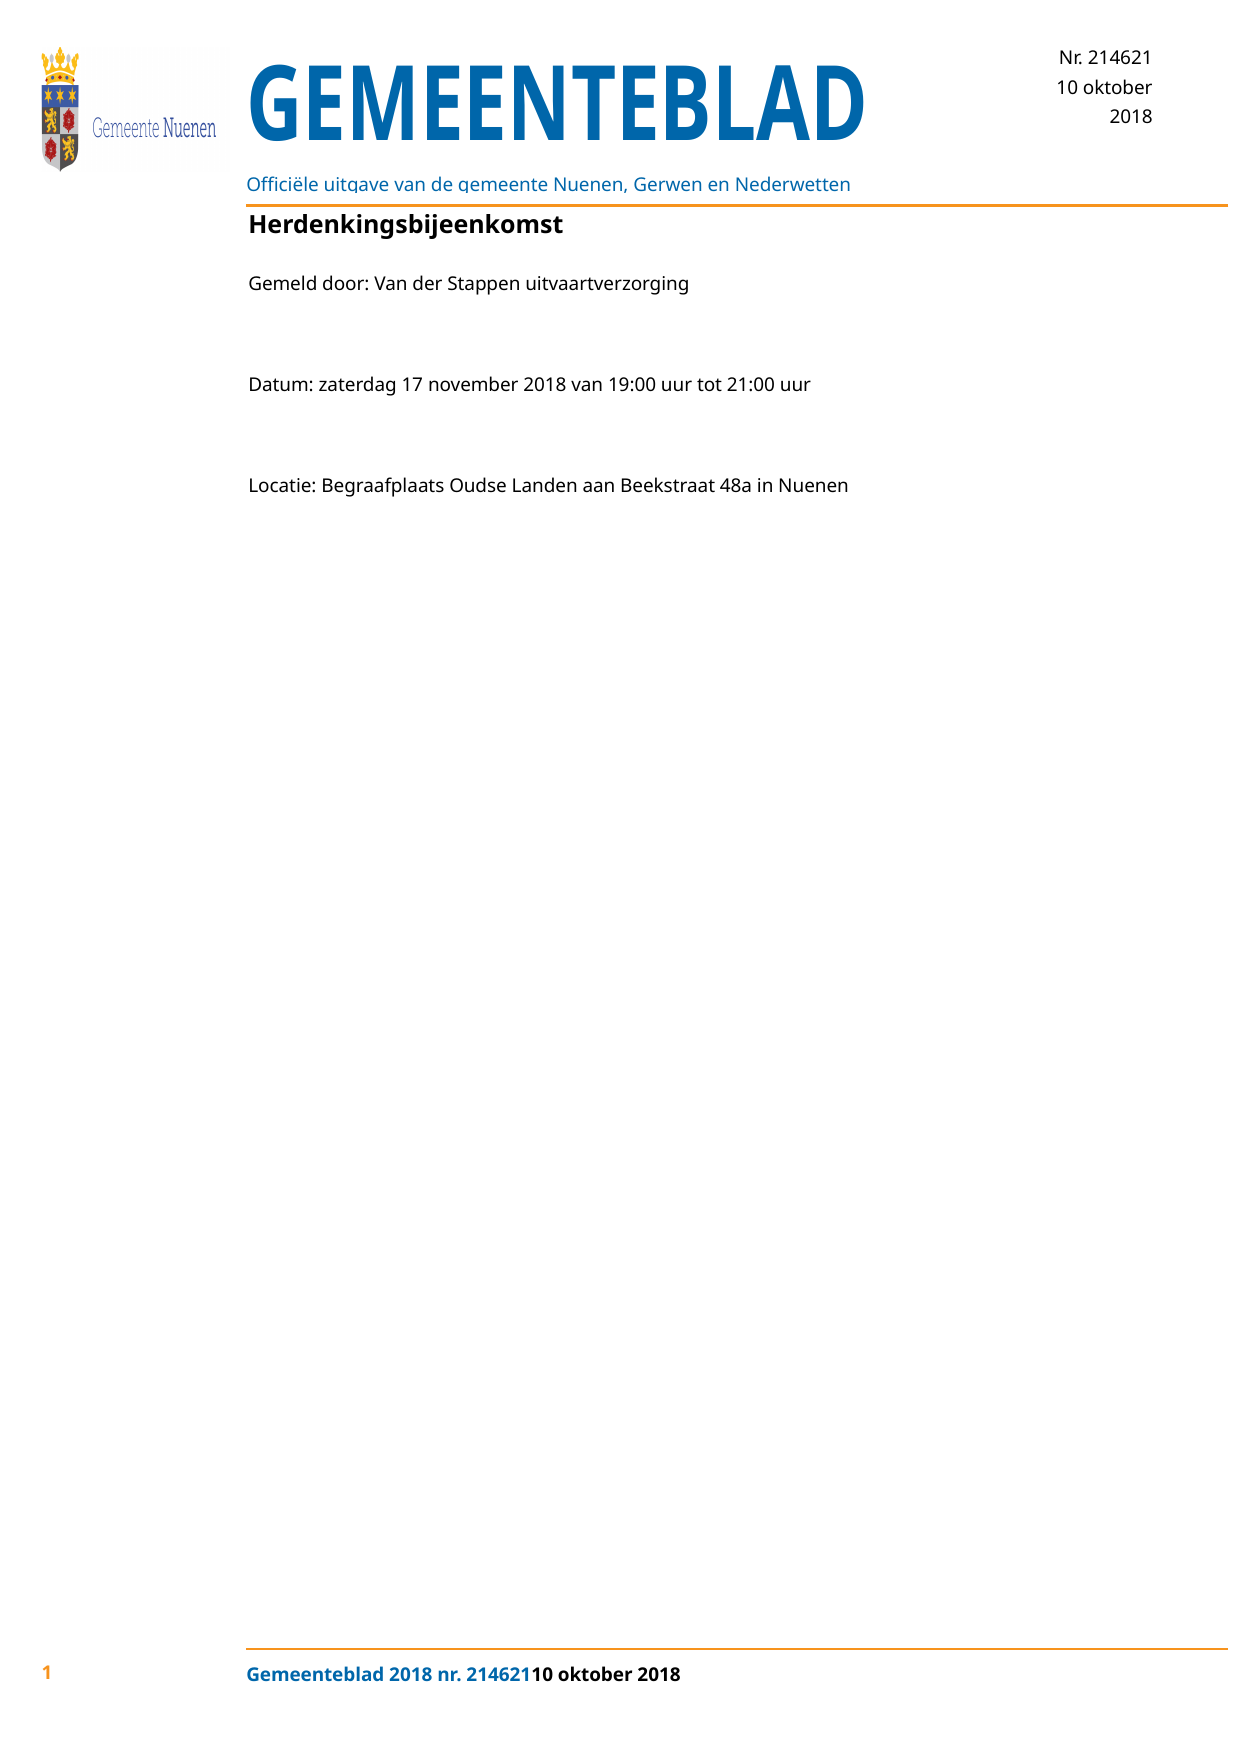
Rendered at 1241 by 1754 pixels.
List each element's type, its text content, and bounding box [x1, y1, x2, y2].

text Gemeld door: Van der Stappen uitvaartverzorging [248, 270, 1152, 296]
text Herdenkingsbijeenkomst [248, 207, 1152, 241]
text Locatie: Begraafplaats Oudse Landen aan Beekstraat 48a in Nuenen [248, 472, 1152, 498]
text Datum: zaterdag 17 november 2018 van 19:00 uur tot 21:00 uur [248, 371, 1152, 397]
picture [41, 47, 231, 172]
